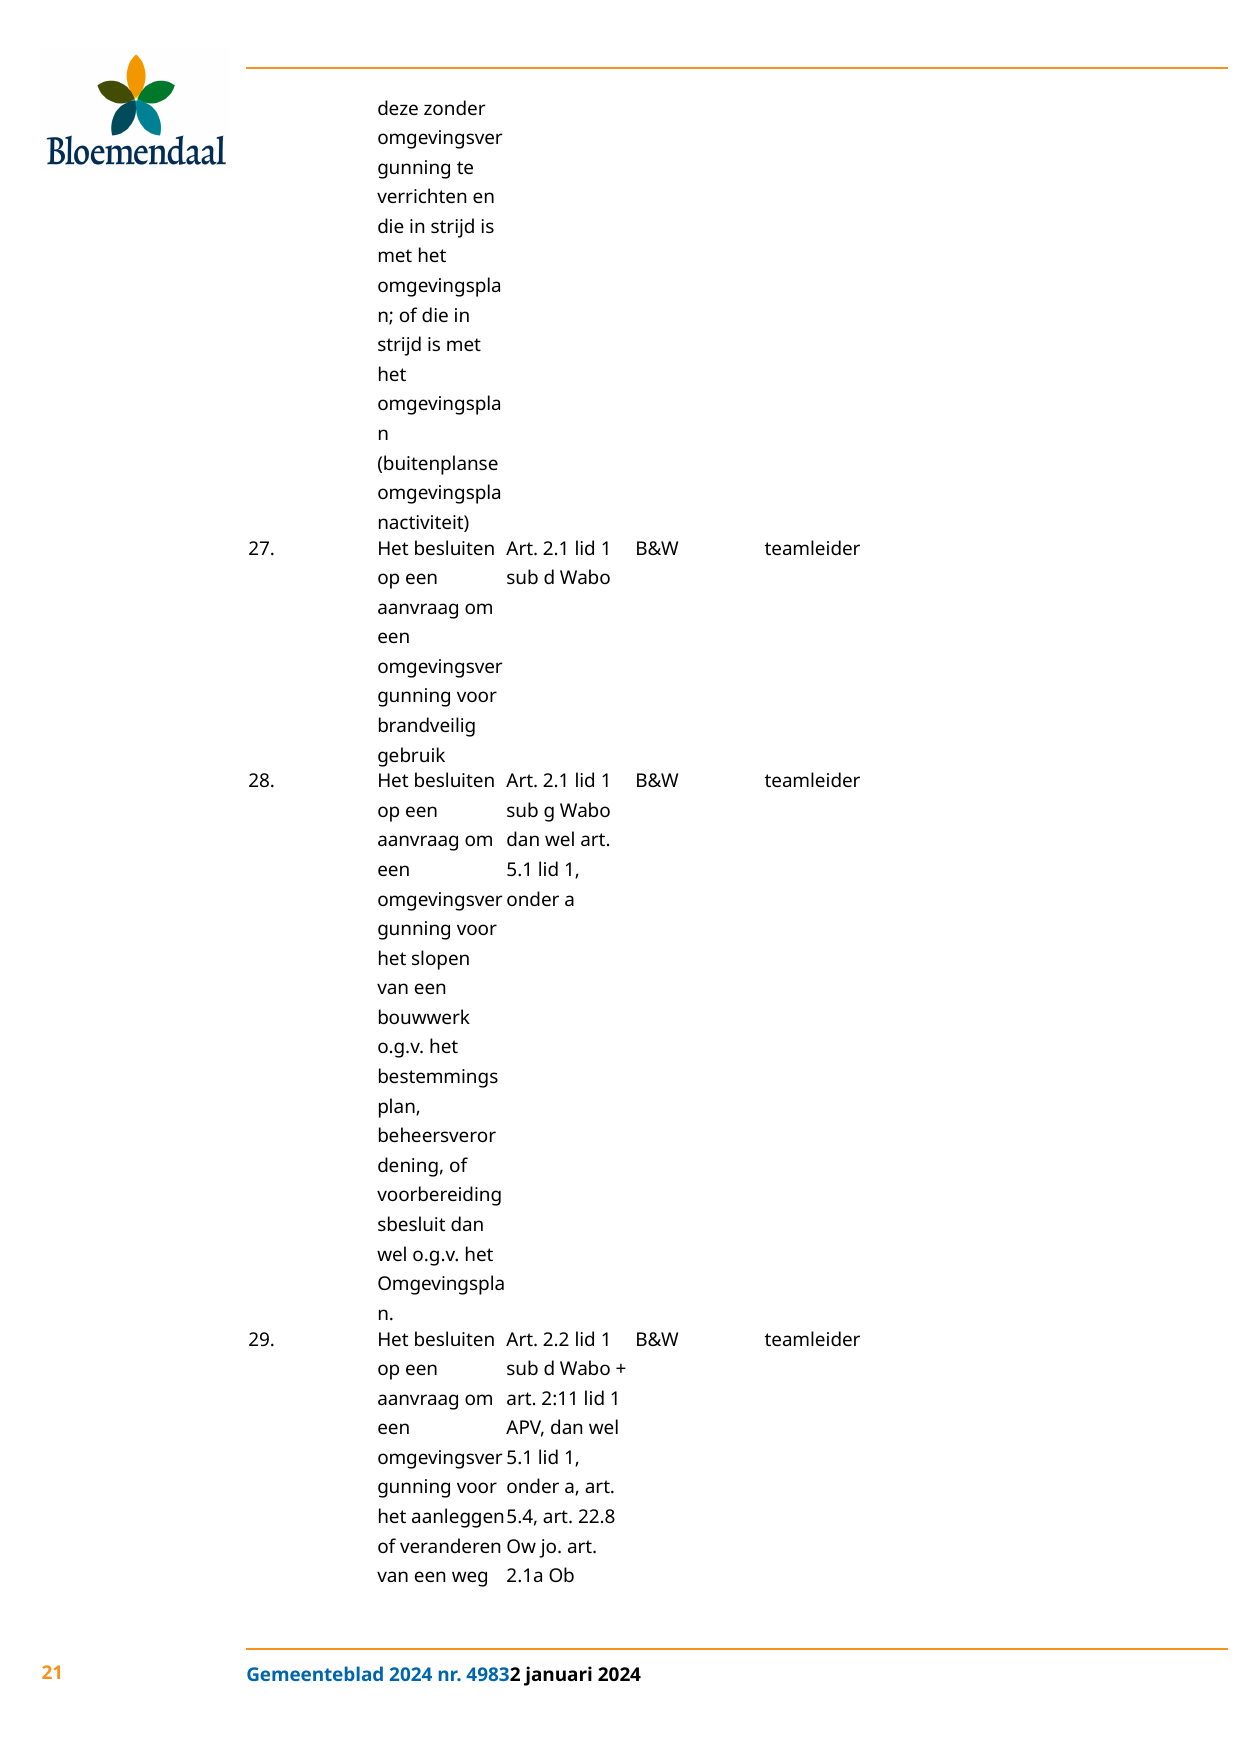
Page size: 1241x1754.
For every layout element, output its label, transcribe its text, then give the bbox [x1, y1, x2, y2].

table_cell Het besluiten op een aanvraag om een omgevingsvergunning voor brandveilig gebruik [377, 535, 506, 767]
table_cell teamleider [764, 535, 893, 767]
picture [41, 47, 231, 172]
table_cell 27. [248, 535, 377, 767]
table_cell teamleider [764, 1326, 893, 1588]
table_cell B&W [635, 768, 764, 1326]
table_cell Art. 2.2 lid 1 sub d Wabo + art. 2:11 lid 1 APV, dan wel 5.1 lid 1, onder a, art. 5.4, art. 22.8 Ow jo. art. 2.1a Ob [506, 1326, 635, 1588]
table_cell [894, 768, 1022, 1326]
table_cell teamleider [764, 768, 893, 1326]
table_cell B&W [635, 1326, 764, 1588]
table_cell deze zonder omgevingsvergunning te verrichten en die in strijd is met het omgevingsplan; of die in strijd is met het omgevingsplan (buitenplanse omgevingsplanactiviteit) [377, 95, 506, 535]
table_cell [248, 95, 377, 535]
table_cell [894, 535, 1022, 767]
table_cell B&W [635, 535, 764, 767]
table_cell Het besluiten op een aanvraag om een omgevingsvergunning voor het slopen van een bouwwerk o.g.v. het bestemmingsplan, beheersverordening, of voorbereidingsbesluit dan wel o.g.v. het Omgevingsplan. [377, 768, 506, 1326]
table_cell [894, 1326, 1022, 1588]
table_cell [764, 95, 893, 535]
table_cell Het besluiten op een aanvraag om een omgevingsvergunning voor het aanleggen of veranderen van een weg [377, 1326, 506, 1588]
table_cell [894, 95, 1022, 535]
table_cell [506, 95, 635, 535]
table_cell Art. 2.1 lid 1 sub g Wabo dan wel art. 5.1 lid 1, onder a [506, 768, 635, 1326]
table_cell [635, 95, 764, 535]
table_cell 28. [248, 768, 377, 1326]
table_cell Art. 2.1 lid 1 sub d Wabo [506, 535, 635, 767]
table_cell 29. [248, 1326, 377, 1588]
